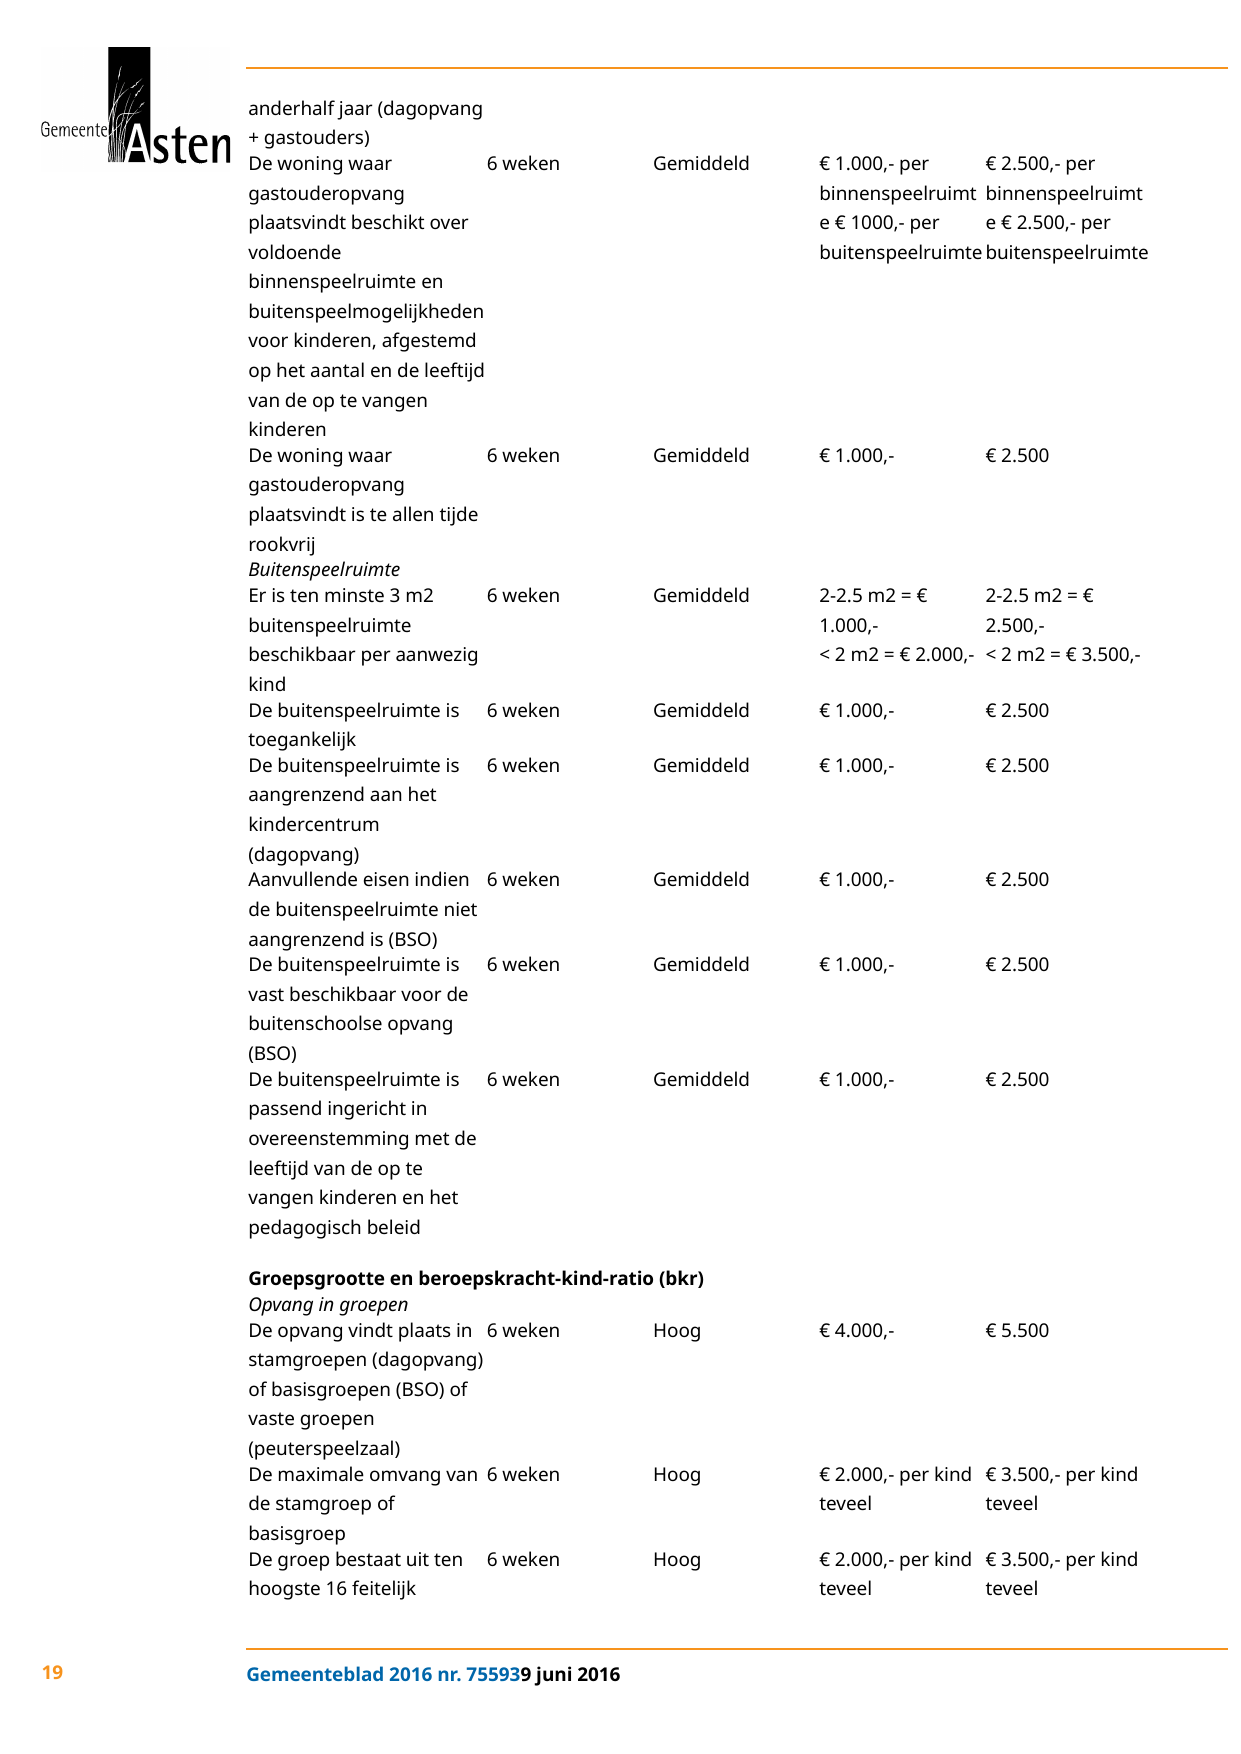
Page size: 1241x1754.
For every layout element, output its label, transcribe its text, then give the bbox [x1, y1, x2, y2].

table_cell De buitenspeelruimte is vast beschikbaar voor de buitenschoolse opvang (BSO) [248, 951, 487, 1066]
table_cell [487, 95, 653, 150]
table_cell € 1.000,- [819, 951, 985, 1066]
table_cell Gemiddeld [653, 150, 819, 442]
table_cell Gemiddeld [653, 442, 819, 557]
table_cell Hoog [653, 1461, 819, 1546]
table_cell [819, 1240, 985, 1265]
table_cell € 1.000,- [819, 867, 985, 951]
table_cell Gemiddeld [653, 582, 819, 697]
table_cell Gemiddeld [653, 752, 819, 867]
table_cell 6 weken [487, 1317, 653, 1461]
table_cell 6 weken [487, 951, 653, 1066]
table_cell € 1.000,- [819, 442, 985, 557]
table_cell 6 weken [487, 752, 653, 867]
table_cell Gemiddeld [653, 951, 819, 1066]
table_cell De woning waar gastouderopvang plaatsvindt is te allen tijde rookvrij [248, 442, 487, 557]
table_cell Opvang in groepen [248, 1291, 1152, 1317]
table_cell € 2.500 [985, 867, 1152, 951]
table_cell € 5.500 [985, 1317, 1152, 1461]
table_cell € 1.000,- [819, 752, 985, 867]
table_cell De buitenspeelruimte is aangrenzend aan het kindercentrum (dagopvang) [248, 752, 487, 867]
table_cell [985, 95, 1152, 150]
picture [41, 47, 231, 172]
table_cell Gemiddeld [653, 697, 819, 752]
table_cell Hoog [653, 1546, 819, 1601]
table_cell € 1.000,- per binnenspeelruimte € 1000,- per buitenspeelruimte [819, 150, 985, 442]
table_cell € 2.500 [985, 951, 1152, 1066]
table_cell € 2.500 [985, 1066, 1152, 1239]
table_cell 6 weken [487, 1461, 653, 1546]
table_cell € 3.500,- per kind teveel [985, 1461, 1152, 1546]
table_cell € 2.500 [985, 697, 1152, 752]
table_cell € 4.000,- [819, 1317, 985, 1461]
table_cell Gemiddeld [653, 1066, 819, 1239]
table_cell € 3.500,- per kind teveel [985, 1546, 1152, 1601]
table_cell € 2.500,- per binnenspeelruimte € 2.500,- per buitenspeelruimte [985, 150, 1152, 442]
table_cell 6 weken [487, 442, 653, 557]
table_cell 2-2.5 m2 = € 2.500,- < 2 m2 = € 3.500,- [985, 582, 1152, 697]
table_cell De opvang vindt plaats in stamgroepen (dagopvang) of basisgroepen (BSO) of vaste groepen (peuterspeelzaal) [248, 1317, 487, 1461]
table_cell De woning waar gastouderopvang plaatsvindt beschikt over voldoende binnenspeelruimte en buitenspeelmogelijkheden voor kinderen, afgestemd op het aantal en de leeftijd van de op te vangen kinderen [248, 150, 487, 442]
table_cell € 2.500 [985, 752, 1152, 867]
table_cell € 2.500 [985, 442, 1152, 557]
table_cell 6 weken [487, 582, 653, 697]
table_cell Hoog [653, 1317, 819, 1461]
table_cell [487, 1240, 653, 1265]
table_cell 6 weken [487, 1066, 653, 1239]
table_cell 2-2.5 m2 = € 1.000,- < 2 m2 = € 2.000,- [819, 582, 985, 697]
table_cell [653, 1240, 819, 1265]
table_cell Gemiddeld [653, 867, 819, 951]
table_cell Aanvullende eisen indien de buitenspeelruimte niet aangrenzend is (BSO) [248, 867, 487, 951]
table_cell [985, 1240, 1152, 1265]
table_cell [819, 95, 985, 150]
table_cell Er is ten minste 3 m2 buitenspeelruimte beschikbaar per aanwezig kind [248, 582, 487, 697]
table_cell [653, 95, 819, 150]
table_cell De groep bestaat uit ten hoogste 16 feitelijk [248, 1546, 487, 1601]
table_cell [248, 1240, 487, 1265]
table_cell € 1.000,- [819, 1066, 985, 1239]
table_cell 6 weken [487, 150, 653, 442]
table_cell De buitenspeelruimte is toegankelijk [248, 697, 487, 752]
table_cell Groepsgrootte en beroepskracht-kind-ratio (bkr) [248, 1265, 1152, 1291]
table_cell 6 weken [487, 697, 653, 752]
table_cell De buitenspeelruimte is passend ingericht in overeenstemming met de leeftijd van de op te vangen kinderen en het pedagogisch beleid [248, 1066, 487, 1239]
table_cell € 2.000,- per kind teveel [819, 1461, 985, 1546]
table_cell De maximale omvang van de stamgroep of basisgroep [248, 1461, 487, 1546]
table_cell anderhalf jaar (dagopvang + gastouders) [248, 95, 487, 150]
table_cell € 1.000,- [819, 697, 985, 752]
table_cell € 2.000,- per kind teveel [819, 1546, 985, 1601]
table_cell 6 weken [487, 1546, 653, 1601]
table_cell 6 weken [487, 867, 653, 951]
table_cell Buitenspeelruimte [248, 557, 1152, 582]
